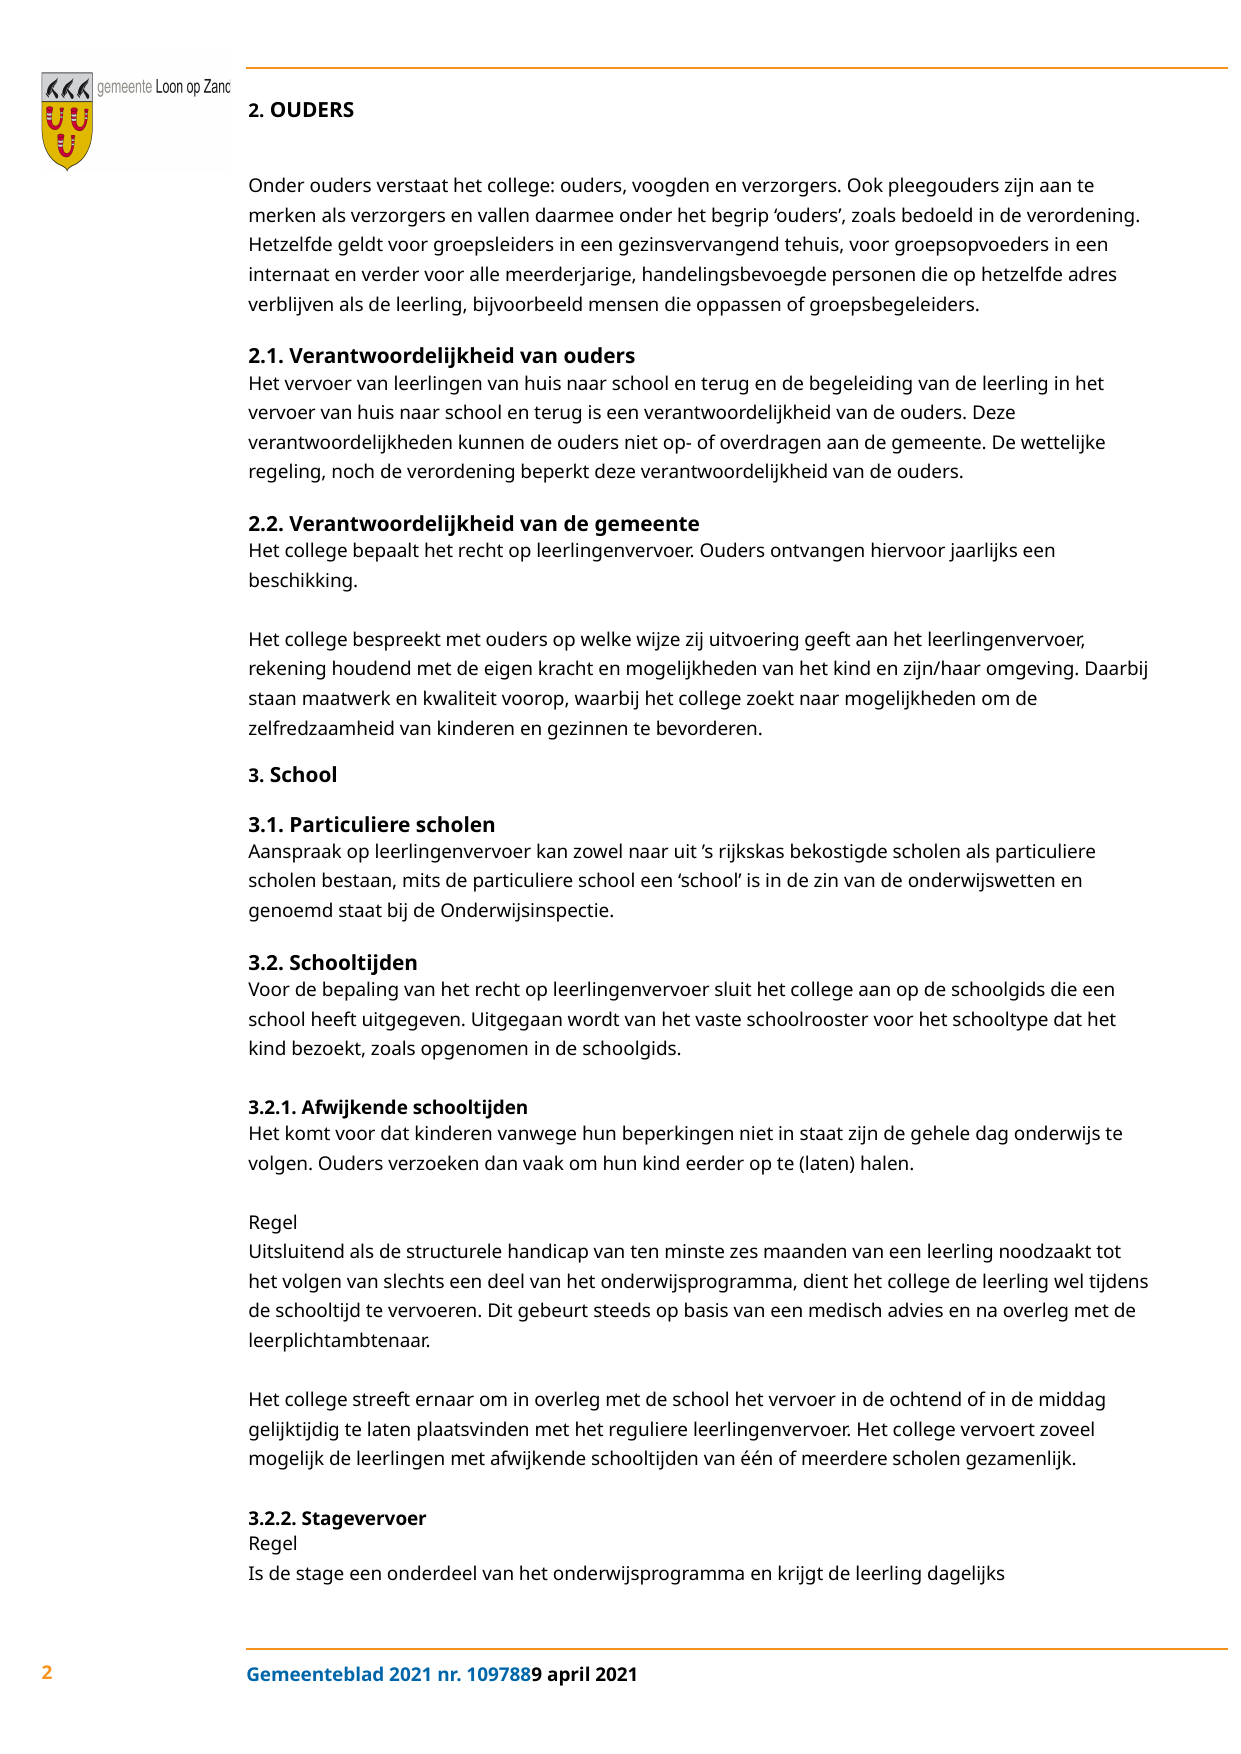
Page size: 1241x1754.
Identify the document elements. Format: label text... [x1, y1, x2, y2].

text 2.1. Verantwoordelijkheid van ouders [248, 341, 1152, 370]
text Uitsluitend als de structurele handicap van ten minste zes maanden van een leerling noodzaakt tot het volgen van slechts een deel van het onderwijsprogramma, dient het college de leerling wel tijdens de schooltijd te vervoeren. Dit gebeurt steeds op basis van een medisch advies en na overleg met de leerplichtambtenaar. [248, 1238, 1152, 1353]
text 2.2. Verantwoordelijkheid van de gemeente [248, 509, 1152, 537]
text 3.2.1. Afwijkende schooltijden [248, 1094, 1152, 1120]
text Voor de bepaling van het recht op leerlingenvervoer sluit het college aan op de schoolgids die een school heeft uitgegeven. Uitgegaan wordt van het vaste schoolrooster voor het schooltype dat het kind bezoekt, zoals opgenomen in de schoolgids. [248, 976, 1152, 1061]
text 3.2.2. Stagevervoer [248, 1505, 1152, 1531]
text 3.1. Particuliere scholen [248, 810, 1152, 838]
text Aanspraak op leerlingenvervoer kan zowel naar uit ’s rijkskas bekostigde scholen als particuliere scholen bestaan, mits de particuliere school een ‘school’ is in de zin van de onderwijswetten en genoemd staat bij de Onderwijsinspectie. [248, 838, 1152, 923]
picture [41, 47, 231, 172]
text Het college streeft ernaar om in overleg met de school het vervoer in de ochtend of in de middag gelijktijdig te laten plaatsvinden met het reguliere leerlingenvervoer. Het college vervoert zoveel mogelijk de leerlingen met afwijkende schooltijden van één of meerdere scholen gezamenlijk. [248, 1386, 1152, 1471]
text Het college bepaalt het recht op leerlingenvervoer. Ouders ontvangen hiervoor jaarlijks een beschikking. [248, 537, 1152, 593]
text Onder ouders verstaat het college: ouders, voogden en verzorgers. Ook pleegouders zijn aan te merken als verzorgers en vallen daarmee onder het begrip ‘ouders’, zoals bedoeld in de verordening. Hetzelfde geldt voor groepsleiders in een gezinsvervangend tehuis, voor groepsopvoeders in een internaat en verder voor alle meerderjarige, handelingsbevoegde personen die op hetzelfde adres verblijven als de leerling, bijvoorbeeld mensen die oppassen of groepsbegeleiders. [248, 172, 1152, 317]
text 3.2. Schooltijden [248, 948, 1152, 976]
text Het college bespreekt met ouders op welke wijze zij uitvoering geeft aan het leerlingenvervoer, rekening houdend met de eigen kracht en mogelijkheden van het kind en zijn/haar omgeving. Daarbij staan maatwerk en kwaliteit voorop, waarbij het college zoekt naar mogelijkheden om de zelfredzaamheid van kinderen en gezinnen te bevorderen. [248, 626, 1152, 741]
text 2. OUDERS [248, 95, 1152, 123]
text Regel [248, 1531, 1152, 1556]
text Het komt voor dat kinderen vanwege hun beperkingen niet in staat zijn de gehele dag onderwijs te volgen. Ouders verzoeken dan vaak om hun kind eerder op te (laten) halen. [248, 1120, 1152, 1176]
text Het vervoer van leerlingen van huis naar school en terug en de begeleiding van de leerling in het vervoer van huis naar school en terug is een verantwoordelijkheid van de ouders. Deze verantwoordelijkheden kunnen de ouders niet op- of overdragen aan de gemeente. De wettelijke regeling, noch de verordening beperkt deze verantwoordelijkheid van de ouders. [248, 370, 1152, 484]
text Regel [248, 1209, 1152, 1235]
text 3. School [248, 760, 1152, 789]
text Is de stage een onderdeel van het onderwijsprogramma en krijgt de leerling dagelijks [248, 1560, 1152, 1586]
